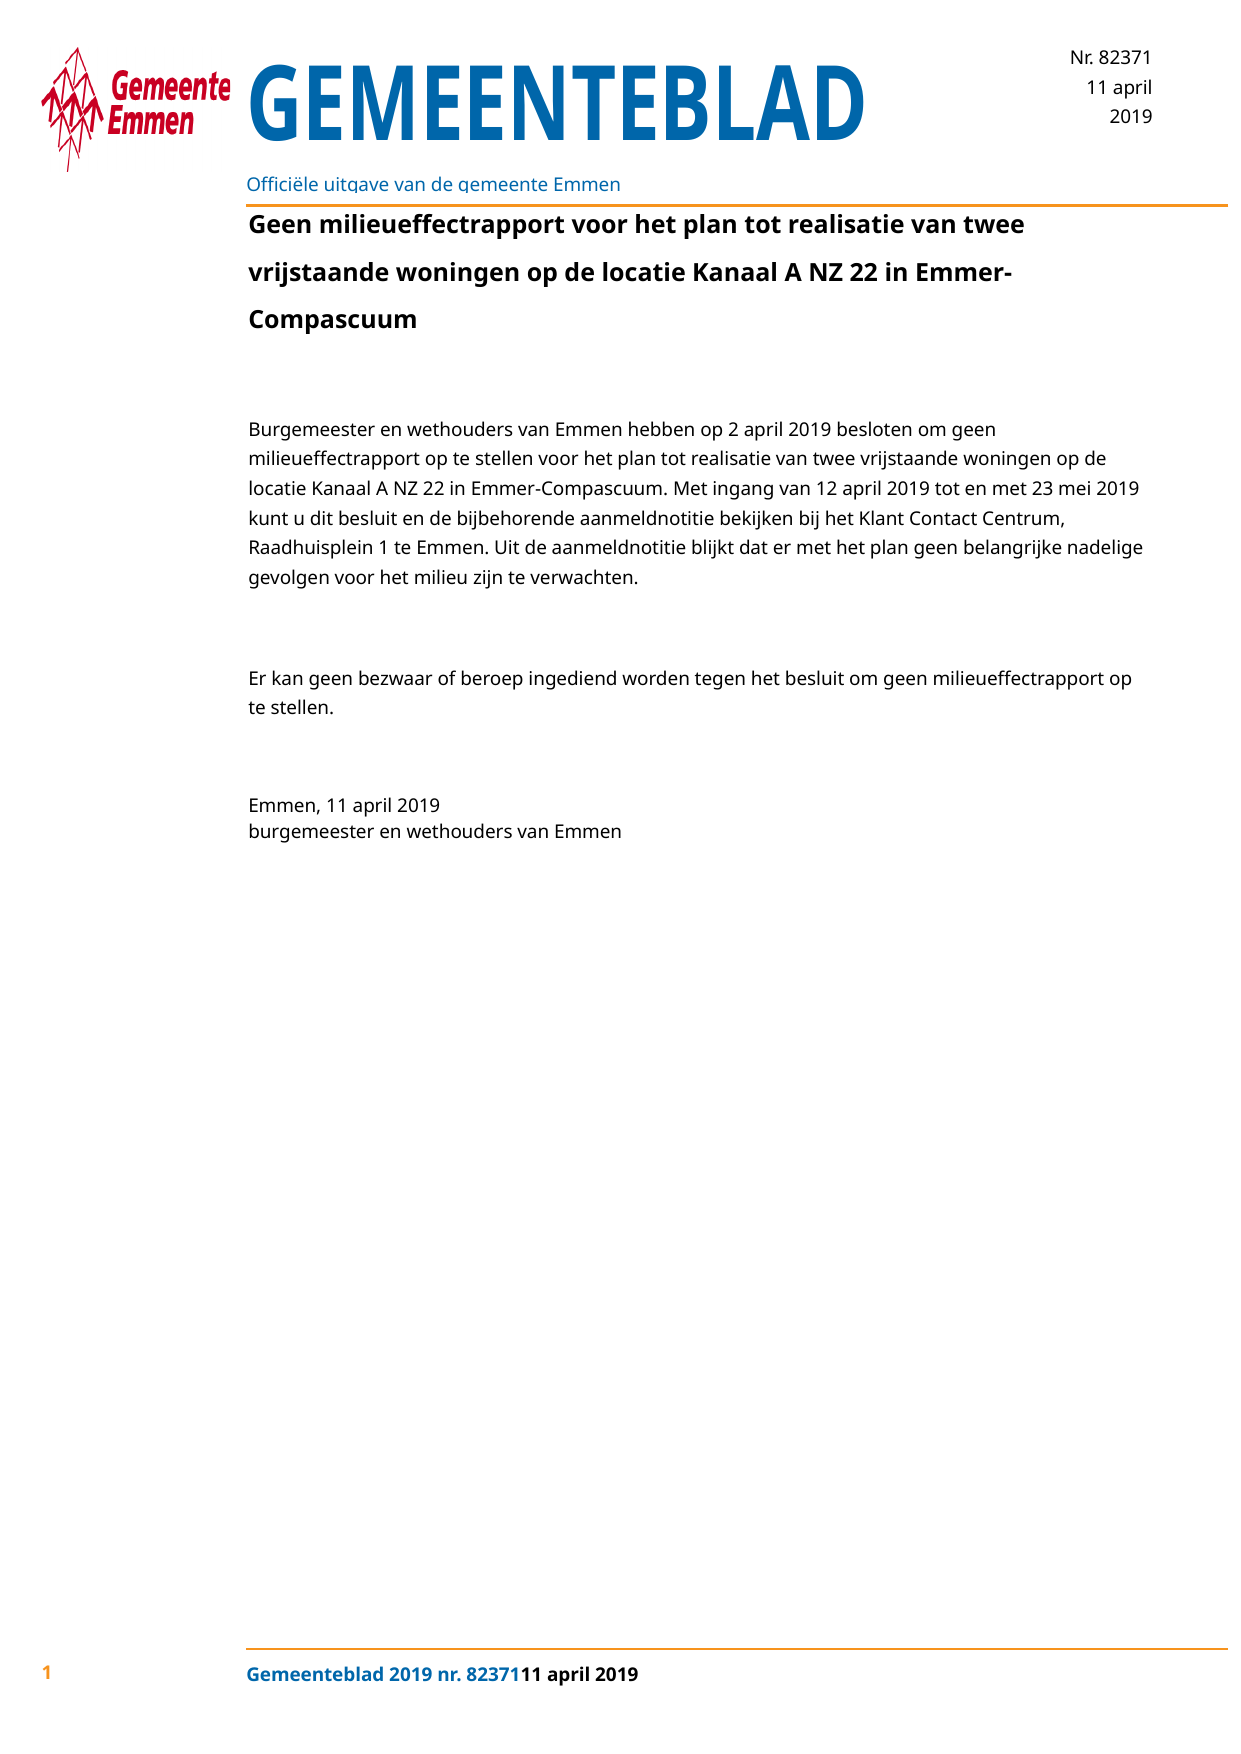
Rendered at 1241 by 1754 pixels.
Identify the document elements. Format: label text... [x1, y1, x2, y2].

text Er kan geen bezwaar of beroep ingediend worden tegen het besluit om geen milieueffectrapport op te stellen. [248, 665, 1152, 720]
text Burgemeester en wethouders van Emmen hebben op 2 april 2019 besloten om geen milieueffectrapport op te stellen voor het plan tot realisatie van twee vrijstaande woningen op de locatie Kanaal A NZ 22 in Emmer-Compascuum. Met ingang van 12 april 2019 tot en met 23 mei 2019 kunt u dit besluit en de bijbehorende aanmeldnotitie bekijken bij het Klant Contact Centrum, Raadhuisplein 1 te Emmen. Uit de aanmeldnotitie blijkt dat er met het plan geen belangrijke nadelige gevolgen voor het milieu zijn te verwachten. [248, 416, 1152, 589]
text Emmen, 11 april 2019 [248, 792, 1152, 818]
picture [41, 47, 231, 172]
text burgemeester en wethouders van Emmen [248, 818, 1152, 844]
text Geen milieueffectrapport voor het plan tot realisatie van twee vrijstaande woningen op de locatie Kanaal A NZ 22 in Emmer-Compascuum [248, 207, 1152, 336]
